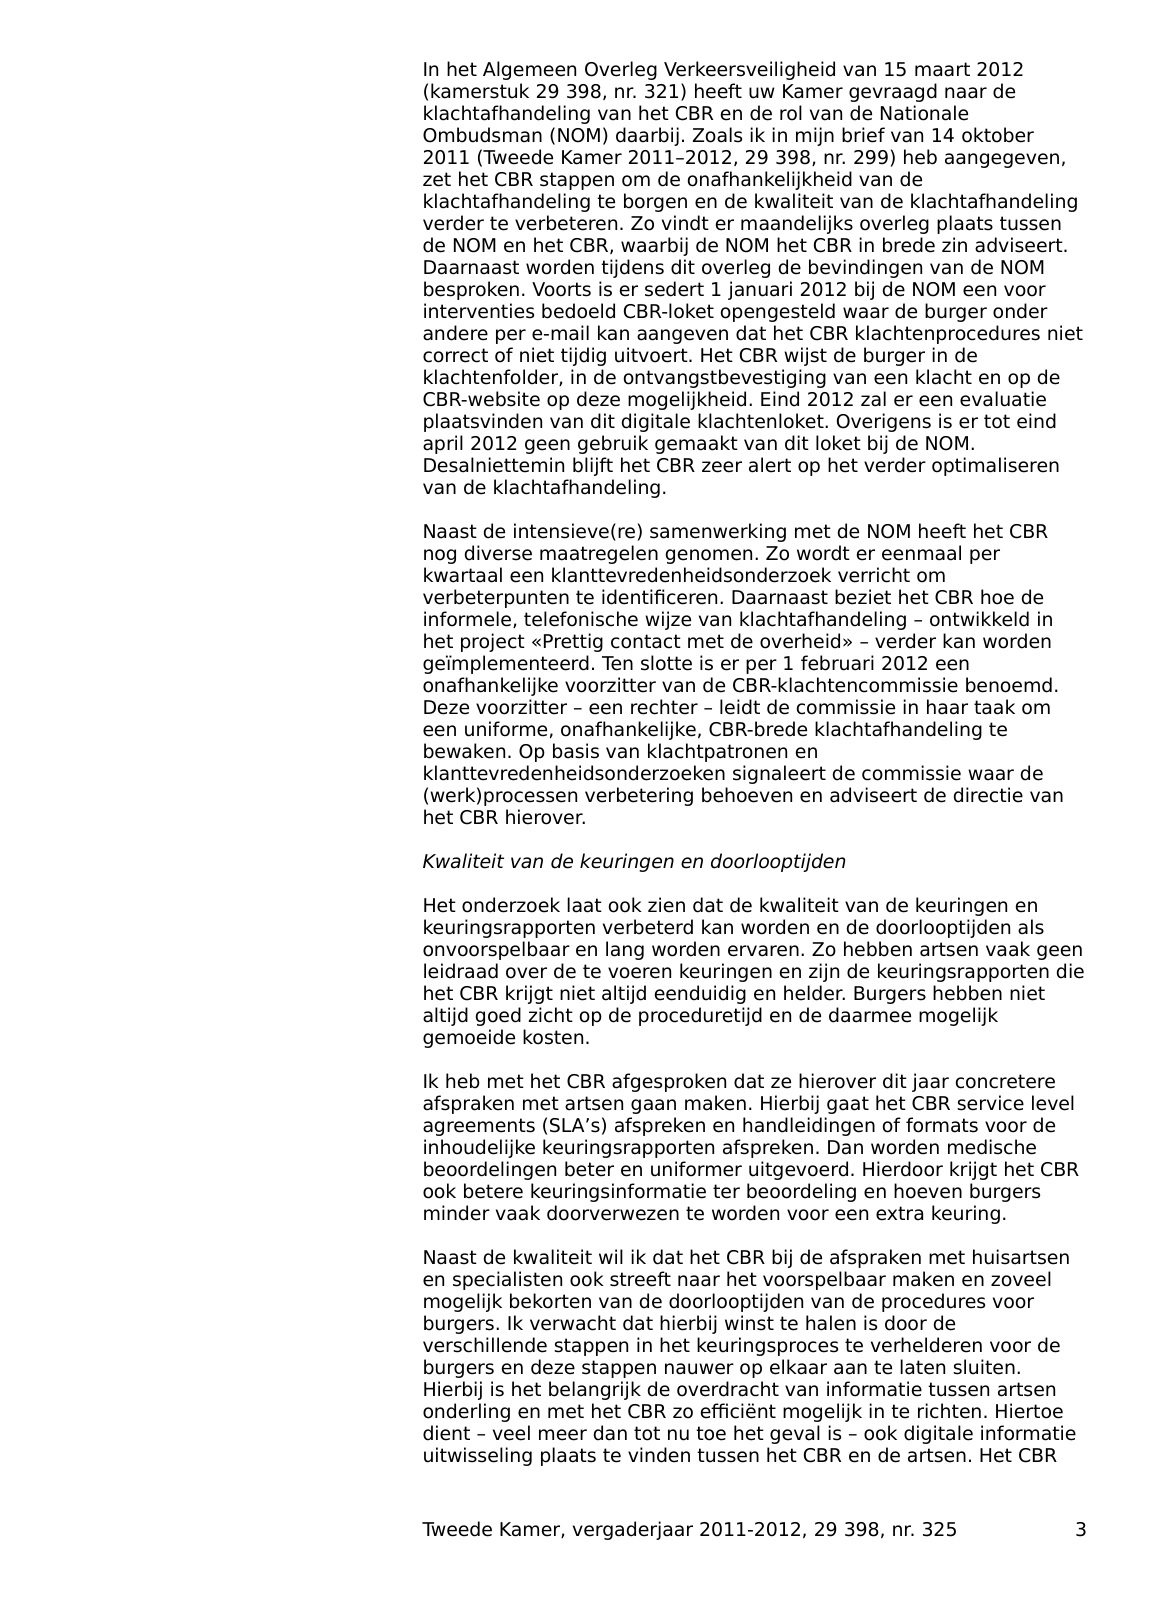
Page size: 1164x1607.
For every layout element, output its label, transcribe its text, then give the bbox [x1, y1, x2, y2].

text Naast de kwaliteit wil ik dat het CBR bij de afspraken met huisartsen en specialisten ook streeft naar het voorspelbaar maken en zoveel mogelijk bekorten van de doorlooptijden van de procedures voor burgers. Ik verwacht dat hierbij winst te halen is door de verschillende stappen in het keuringsproces te verhelderen voor de burgers en deze stappen nauwer op elkaar aan te laten sluiten. Hierbij is het belangrijk de overdracht van informatie tussen artsen onderling en met het CBR zo efficiënt mogelijk in te richten. Hiertoe dient – veel meer dan tot nu toe het geval is – ook digitale informatie uitwisseling plaats te vinden tussen het CBR en de artsen. Het CBR [422, 1247, 1087, 1467]
text Naast de intensieve(re) samenwerking met de NOM heeft het CBR nog diverse maatregelen genomen. Zo wordt er eenmaal per kwartaal een klanttevredenheidsonderzoek verricht om verbeterpunten te identificeren. Daarnaast beziet het CBR hoe de informele, telefonische wijze van klachtafhandeling – ontwikkeld in het project «Prettig contact met de overheid» – verder kan worden geïmplementeerd. Ten slotte is er per 1 februari 2012 een onafhankelijke voorzitter van de CBR-klachtencommissie benoemd. Deze voorzitter – een rechter – leidt de commissie in haar taak om een uniforme, onafhankelijke, CBR-brede klachtafhandeling te bewaken. Op basis van klachtpatronen en klanttevredenheidsonderzoeken signaleert de commissie waar de (werk)processen verbetering behoeven en adviseert de directie van het CBR hierover. [422, 521, 1087, 828]
text In het Algemeen Overleg Verkeersveiligheid van 15 maart 2012 (kamerstuk 29 398, nr. 321) heeft uw Kamer gevraagd naar de klachtafhandeling van het CBR en de rol van de Nationale Ombudsman (NOM) daarbij. Zoals ik in mijn brief van 14 oktober 2011 (Tweede Kamer 2011–2012, 29 398, nr. 299) heb aangegeven, zet het CBR stappen om de onafhankelijkheid van de klachtafhandeling te borgen en de kwaliteit van de klachtafhandeling verder te verbeteren. Zo vindt er maandelijks overleg plaats tussen de NOM en het CBR, waarbij de NOM het CBR in brede zin adviseert. Daarnaast worden tijdens dit overleg de bevindingen van de NOM besproken. Voorts is er sedert 1 januari 2012 bij de NOM een voor interventies bedoeld CBR-loket opengesteld waar de burger onder andere per e-mail kan aangeven dat het CBR klachtenprocedures niet correct of niet tijdig uitvoert. Het CBR wijst de burger in de klachtenfolder, in de ontvangstbevestiging van een klacht en op de CBR-website op deze mogelijkheid. Eind 2012 zal er een evaluatie plaatsvinden van dit digitale klachtenloket. Overigens is er tot eind april 2012 geen gebruik gemaakt van dit loket bij de NOM. Desalniettemin blijft het CBR zeer alert op het verder optimaliseren van de klachtafhandeling. [422, 59, 1087, 499]
text Ik heb met het CBR afgesproken dat ze hierover dit jaar concretere afspraken met artsen gaan maken. Hierbij gaat het CBR service level agreements (SLA’s) afspreken en handleidingen of formats voor de inhoudelijke keuringsrapporten afspreken. Dan worden medische beoordelingen beter en uniformer uitgevoerd. Hierdoor krijgt het CBR ook betere keuringsinformatie ter beoordeling en hoeven burgers minder vaak doorverwezen te worden voor een extra keuring. [422, 1071, 1087, 1225]
subtitle Kwaliteit van de keuringen en doorlooptijden [422, 851, 1087, 873]
text Het onderzoek laat ook zien dat de kwaliteit van de keuringen en keuringsrapporten verbeterd kan worden en de doorlooptijden als onvoorspelbaar en lang worden ervaren. Zo hebben artsen vaak geen leidraad over de te voeren keuringen en zijn de keuringsrapporten die het CBR krijgt niet altijd eenduidig en helder. Burgers hebben niet altijd goed zicht op de proceduretijd en de daarmee mogelijk gemoeide kosten. [422, 895, 1087, 1049]
